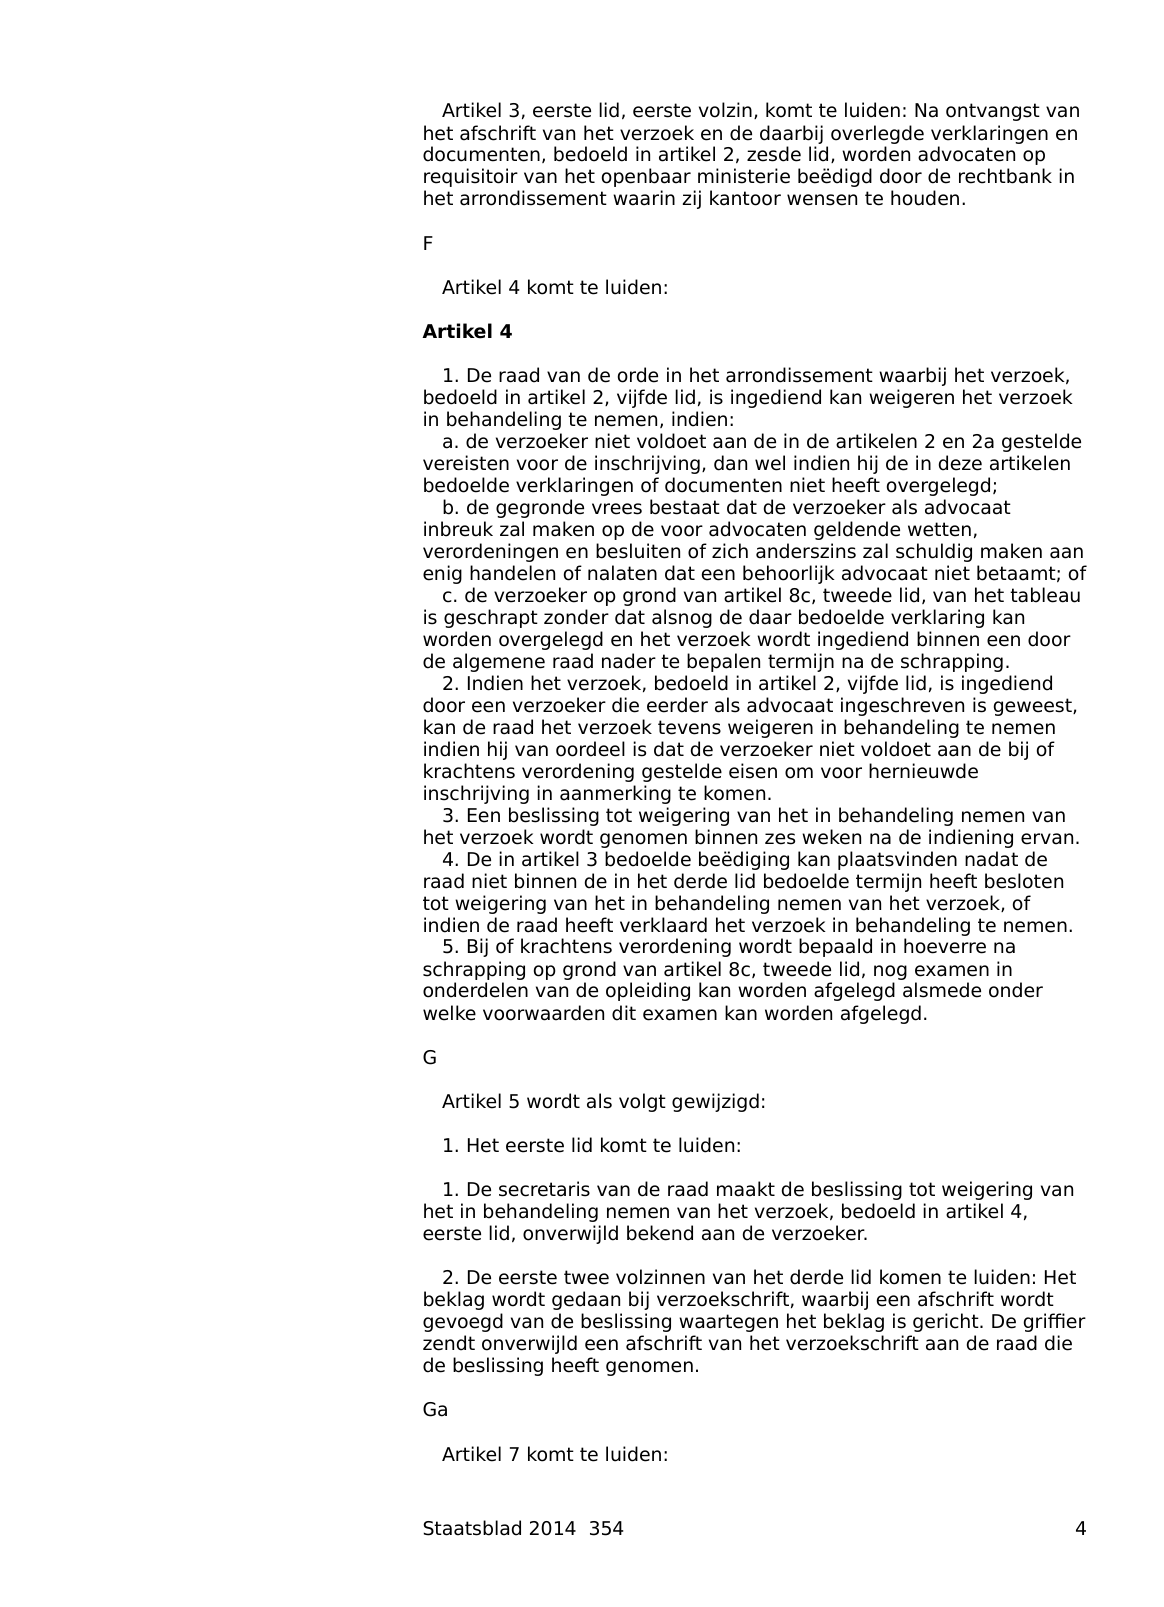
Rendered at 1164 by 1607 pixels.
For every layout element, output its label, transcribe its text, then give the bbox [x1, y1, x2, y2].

text F [422, 232, 1087, 254]
text 2. De eerste twee volzinnen van het derde lid komen te luiden: Het beklag wordt gedaan bij verzoekschrift, waarbij een afschrift wordt gevoegd van de beslissing waartegen het beklag is gericht. De griffier zendt onverwijld een afschrift van het verzoekschrift aan de raad die de beslissing heeft genomen. [422, 1267, 1087, 1377]
subtitle Artikel 4 [422, 321, 1087, 343]
text G [422, 1047, 1087, 1068]
text c. de verzoeker op grond van artikel 8c, tweede lid, van het tableau is geschrapt zonder dat alsnog de daar bedoelde verklaring kan worden overgelegd en het verzoek wordt ingediend binnen een door de algemene raad nader te bepalen termijn na de schrapping. [422, 585, 1087, 673]
text Artikel 3, eerste lid, eerste volzin, komt te luiden: Na ontvangst van het afschrift van het verzoek en de daarbij overlegde verklaringen en documenten, bedoeld in artikel 2, zesde lid, worden advocaten op requisitoir van het openbaar ministerie beëdigd door de rechtbank in het arrondissement waarin zij kantoor wensen te houden. [422, 100, 1087, 210]
text a. de verzoeker niet voldoet aan de in de artikelen 2 en 2a gestelde vereisten voor de inschrijving, dan wel indien hij de in deze artikelen bedoelde verklaringen of documenten niet heeft overgelegd; [422, 431, 1087, 497]
text b. de gegronde vrees bestaat dat de verzoeker als advocaat inbreuk zal maken op de voor advocaten geldende wetten, verordeningen en besluiten of zich anderszins zal schuldig maken aan enig handelen of nalaten dat een behoorlijk advocaat niet betaamt; of [422, 497, 1087, 585]
text 5. Bij of krachtens verordening wordt bepaald in hoeverre na schrapping op grond van artikel 8c, tweede lid, nog examen in onderdelen van de opleiding kan worden afgelegd alsmede onder welke voorwaarden dit examen kan worden afgelegd. [422, 936, 1087, 1024]
text 1. De secretaris van de raad maakt de beslissing tot weigering van het in behandeling nemen van het verzoek, bedoeld in artikel 4, eerste lid, onverwijld bekend aan de verzoeker. [422, 1179, 1087, 1245]
text Artikel 4 komt te luiden: [422, 277, 1087, 299]
text Artikel 5 wordt als volgt gewijzigd: [422, 1091, 1087, 1113]
text 1. Het eerste lid komt te luiden: [422, 1135, 1087, 1157]
text 4. De in artikel 3 bedoelde beëdiging kan plaatsvinden nadat de raad niet binnen de in het derde lid bedoelde termijn heeft besloten tot weigering van het in behandeling nemen van het verzoek, of indien de raad heeft verklaard het verzoek in behandeling te nemen. [422, 848, 1087, 936]
text 3. Een beslissing tot weigering van het in behandeling nemen van het verzoek wordt genomen binnen zes weken na de indiening ervan. [422, 804, 1087, 848]
text Ga [422, 1399, 1087, 1421]
text Artikel 7 komt te luiden: [422, 1443, 1087, 1465]
text 2. Indien het verzoek, bedoeld in artikel 2, vijfde lid, is ingediend door een verzoeker die eerder als advocaat ingeschreven is geweest, kan de raad het verzoek tevens weigeren in behandeling te nemen indien hij van oordeel is dat de verzoeker niet voldoet aan de bij of krachtens verordening gestelde eisen om voor hernieuwde inschrijving in aanmerking te komen. [422, 673, 1087, 804]
text 1. De raad van de orde in het arrondissement waarbij het verzoek, bedoeld in artikel 2, vijfde lid, is ingediend kan weigeren het verzoek in behandeling te nemen, indien: [422, 365, 1087, 431]
